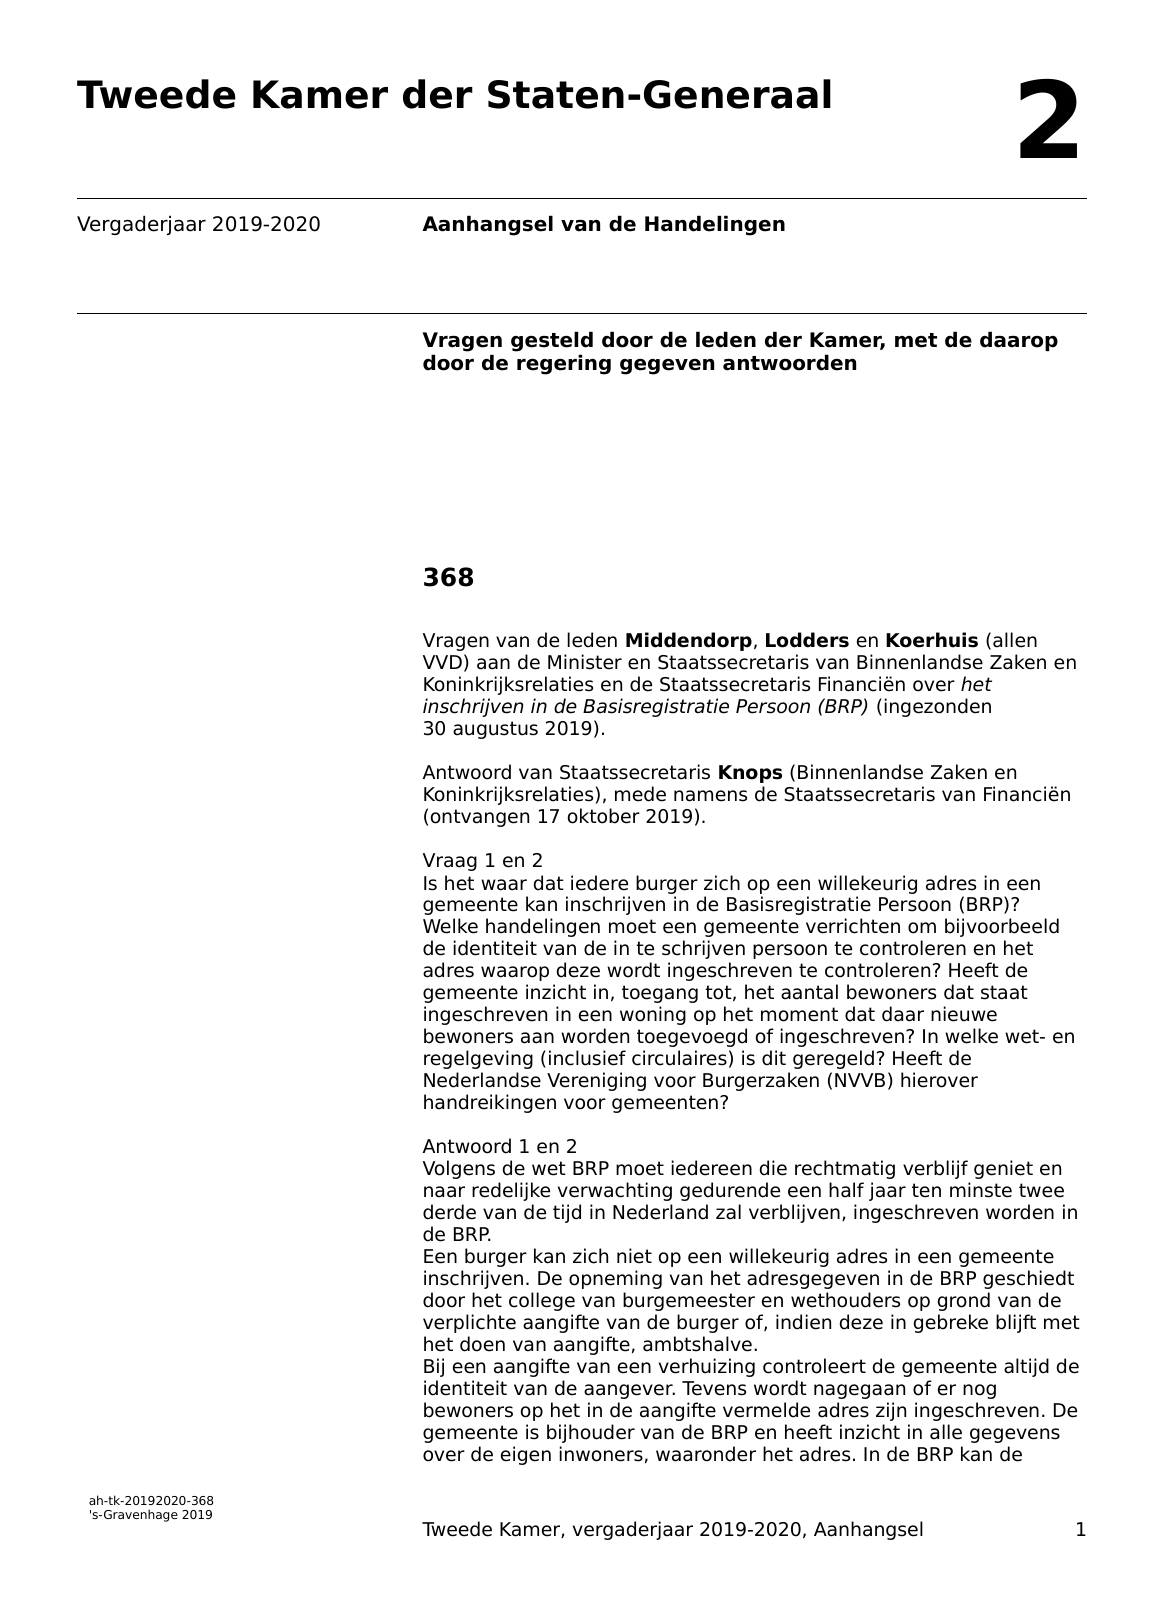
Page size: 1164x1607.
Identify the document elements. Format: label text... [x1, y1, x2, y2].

text Is het waar dat iedere burger zich op een willekeurig adres in een gemeente kan inschrijven in de Basisregistratie Persoon (BRP)? [422, 872, 1087, 916]
table_cell Aanhangsel van de Handelingen [422, 199, 1087, 313]
text Vragen van de leden Middendorp, Lodders en Koerhuis (allen VVD) aan de Minister en Staatssecretaris van Binnenlandse Zaken en Koninkrijksrelaties en de Staatssecretaris Financiën over het inschrijven in de Basisregistratie Persoon (BRP) (ingezonden 30 augustus 2019). [422, 630, 1087, 740]
text Antwoord 1 en 2 [422, 1136, 1087, 1158]
text Vraag 1 en 2 [422, 850, 1087, 872]
table_header Tweede Kamer der Staten-Generaal [77, 59, 886, 198]
text 368 [422, 563, 1087, 592]
text ah-tk-20192020-368 [88, 1494, 323, 1508]
text Bij een aangifte van een verhuizing controleert de gemeente altijd de identiteit van de aangever. Tevens wordt nagegaan of er nog bewoners op het in de aangifte vermelde adres zijn ingeschreven. De gemeente is bijhouder van de BRP en heeft inzicht in alle gegevens over de eigen inwoners, waaronder het adres. In de BRP kan de [422, 1356, 1087, 1466]
text 's-Gravenhage 2019 [88, 1508, 323, 1522]
text Welke handelingen moet een gemeente verrichten om bijvoorbeeld de identiteit van de in te schrijven persoon te controleren en het adres waarop deze wordt ingeschreven te controleren? Heeft de gemeente inzicht in, toegang tot, het aantal bewoners dat staat ingeschreven in een woning op het moment dat daar nieuwe bewoners aan worden toegevoegd of ingeschreven? In welke wet- en regelgeving (inclusief circulaires) is dit geregeld? Heeft de Nederlandse Vereniging voor Burgerzaken (NVVB) hierover handreikingen voor gemeenten? [422, 916, 1087, 1114]
table_cell Vragen gesteld door de leden der Kamer, met de daarop door de regering gegeven antwoorden [422, 314, 1087, 375]
table_cell [77, 314, 422, 375]
table_cell Vergaderjaar 2019-2020 [77, 199, 422, 313]
text Volgens de wet BRP moet iedereen die rechtmatig verblijf geniet en naar redelijke verwachting gedurende een half jaar ten minste twee derde van de tijd in Nederland zal verblijven, ingeschreven worden in de BRP. [422, 1158, 1087, 1246]
text Antwoord van Staatssecretaris Knops (Binnenlandse Zaken en Koninkrijksrelaties), mede namens de Staatssecretaris van Financiën (ontvangen 17 oktober 2019). [422, 762, 1087, 828]
text Een burger kan zich niet op een willekeurig adres in een gemeente inschrijven. De opneming van het adresgegeven in de BRP geschiedt door het college van burgemeester en wethouders op grond van de verplichte aangifte van de burger of, indien deze in gebreke blijft met het doen van aangifte, ambtshalve. [422, 1246, 1087, 1356]
table_header 2 [886, 59, 1087, 198]
